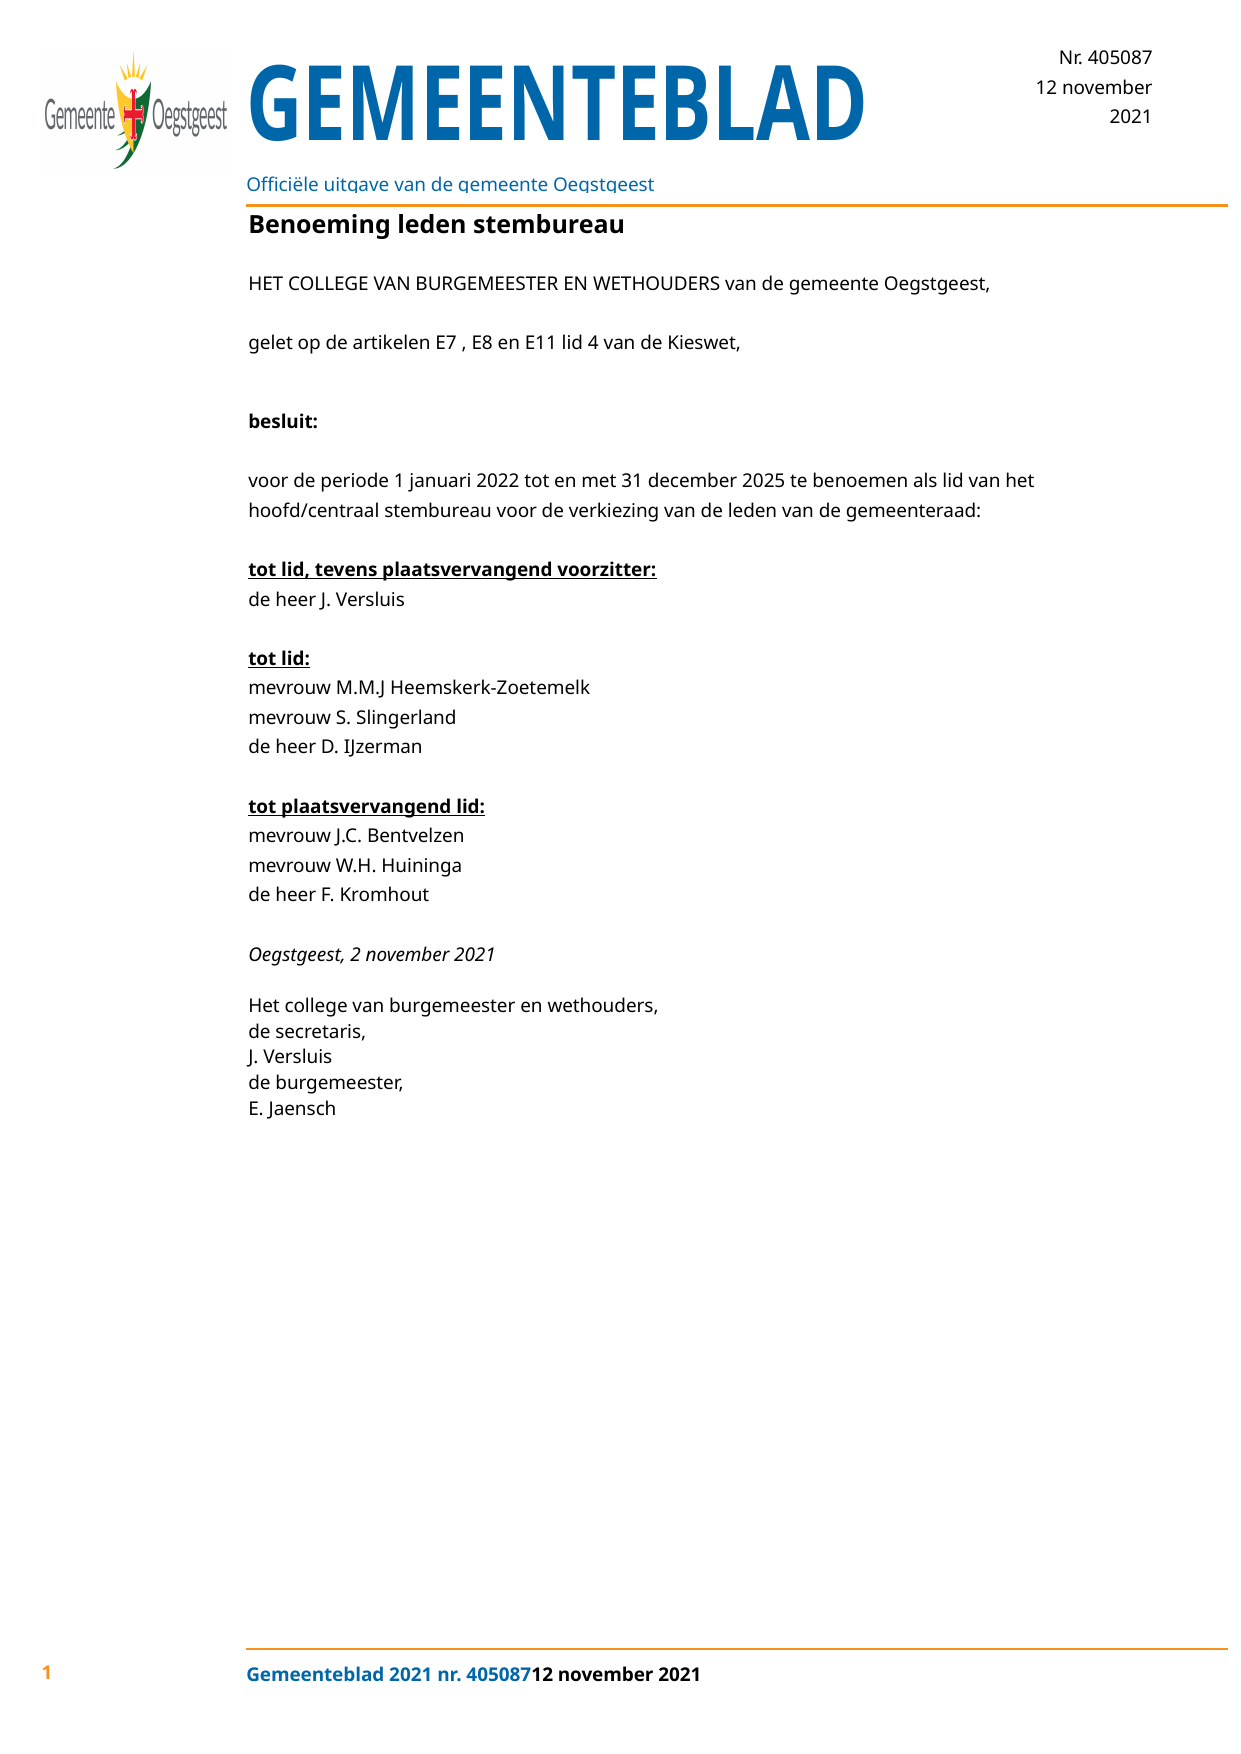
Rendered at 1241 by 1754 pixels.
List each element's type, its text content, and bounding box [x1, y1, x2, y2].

text mevrouw S. Slingerland [248, 704, 1152, 730]
text tot lid: [248, 645, 1152, 671]
text mevrouw J.C. Bentvelzen [248, 822, 1152, 848]
text voor de periode 1 januari 2022 tot en met 31 december 2025 te benoemen als lid van het hoofd/centraal stembureau voor de verkiezing van de leden van de gemeenteraad: [248, 467, 1152, 523]
picture [41, 47, 231, 172]
text mevrouw M.M.J Heemskerk-Zoetemelk [248, 674, 1152, 700]
text de secretaris, [248, 1018, 1152, 1044]
text Het college van burgemeester en wethouders, [248, 992, 1152, 1018]
text de heer J. Versluis [248, 586, 1152, 612]
text HET COLLEGE VAN BURGEMEESTER EN WETHOUDERS van de gemeente Oegstgeest, [248, 270, 1152, 296]
text besluit: [248, 408, 1152, 434]
text tot lid, tevens plaatsvervangend voorzitter: [248, 556, 1152, 582]
text de burgemeester, [248, 1069, 1152, 1095]
text E. Jaensch [248, 1095, 1152, 1121]
text gelet op de artikelen E7 , E8 en E11 lid 4 van de Kieswet, [248, 329, 1152, 355]
text Oegstgeest, 2 november 2021 [248, 941, 1152, 967]
text J. Versluis [248, 1044, 1152, 1069]
text Benoeming leden stembureau [248, 207, 1152, 241]
text de heer D. IJzerman [248, 734, 1152, 759]
text mevrouw W.H. Huininga [248, 852, 1152, 878]
text tot plaatsvervangend lid: [248, 793, 1152, 819]
text de heer F. Kromhout [248, 882, 1152, 907]
